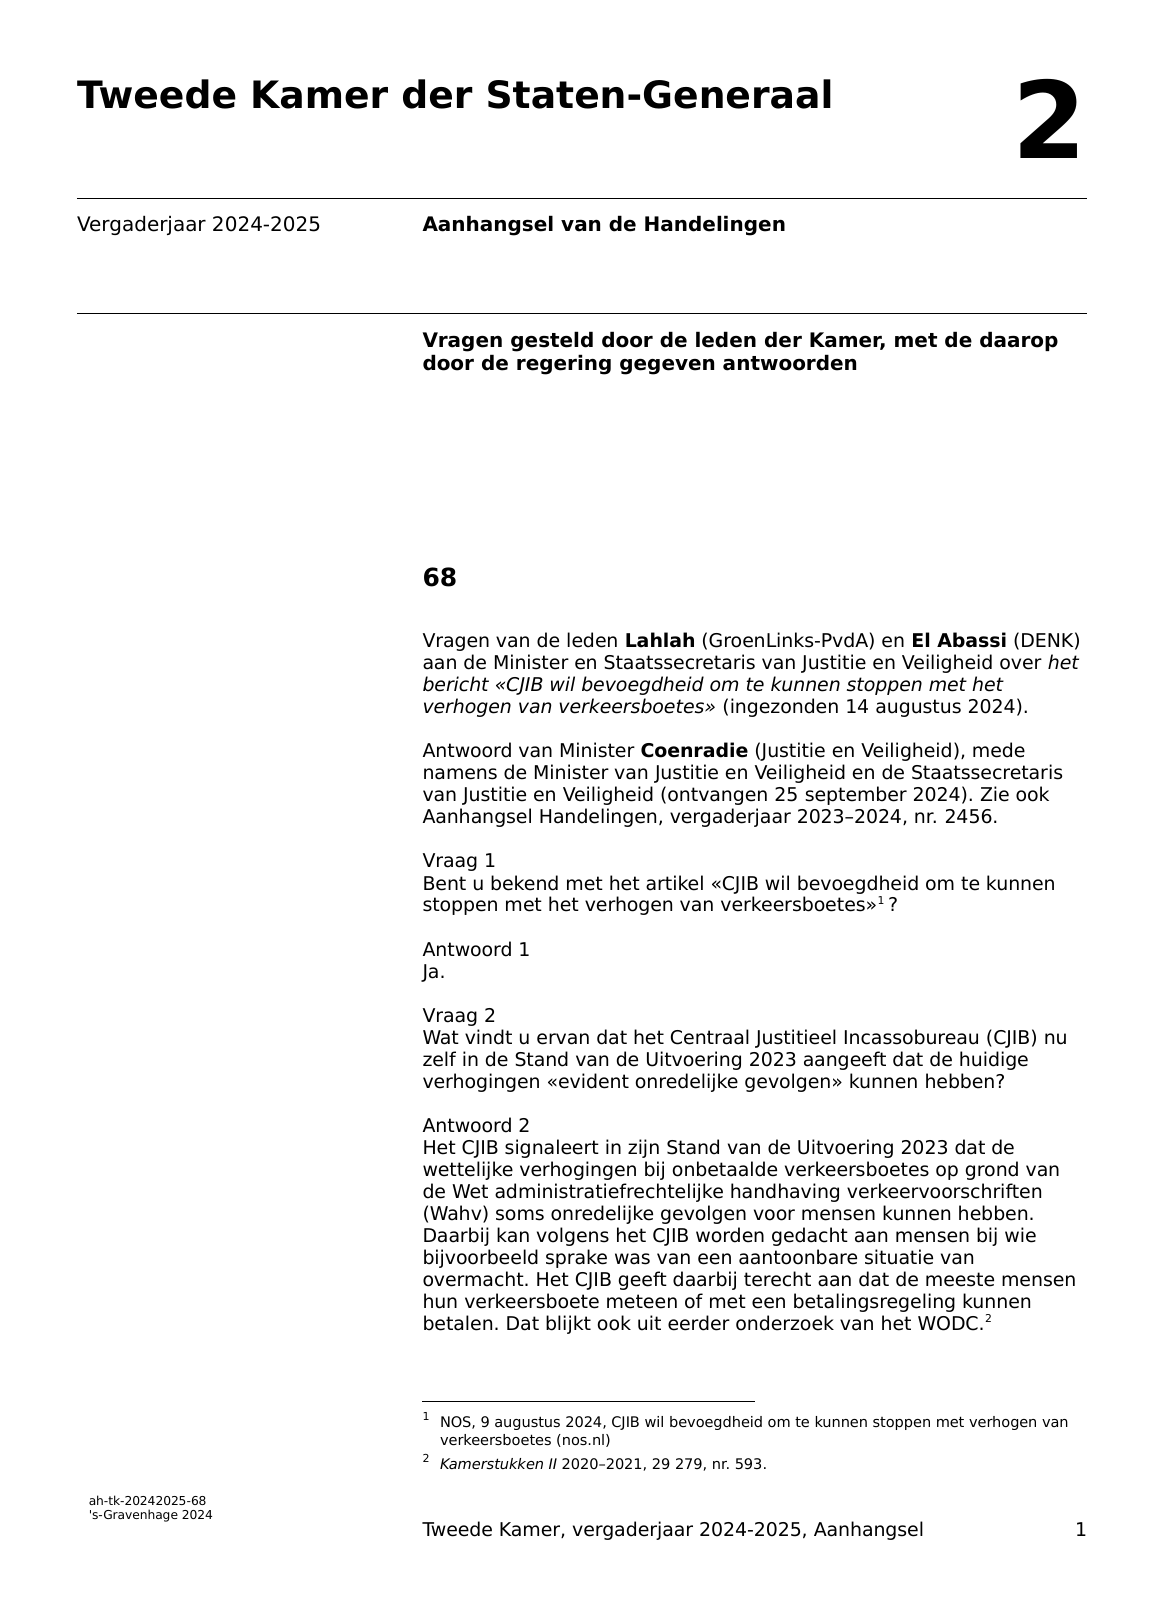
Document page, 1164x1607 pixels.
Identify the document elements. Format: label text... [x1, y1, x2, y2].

text Bent u bekend met het artikel «CJIB wil bevoegdheid om te kunnen stoppen met het verhogen van verkeersboetes»? [422, 872, 1087, 916]
text Wat vindt u ervan dat het Centraal Justitieel Incassobureau (CJIB) nu zelf in de Stand van de Uitvoering 2023 aangeeft dat de huidige verhogingen «evident onredelijke gevolgen» kunnen hebben? [422, 1027, 1087, 1093]
text Vraag 1 [422, 850, 1087, 872]
text Ja. [422, 961, 1087, 982]
text Antwoord 2 [422, 1115, 1087, 1137]
table_cell Vergaderjaar 2024-2025 [77, 199, 422, 313]
text Antwoord 1 [422, 938, 1087, 961]
text NOS, 9 augustus 2024, CJIB wil bevoegdheid om te kunnen stoppen met verhogen van verkeersboetes (nos.nl) [422, 1410, 1087, 1449]
table_cell Aanhangsel van de Handelingen [422, 199, 1087, 313]
text Het CJIB signaleert in zijn Stand van de Uitvoering 2023 dat de wettelijke verhogingen bij onbetaalde verkeersboetes op grond van de Wet administratiefrechtelijke handhaving verkeervoorschriften (Wahv) soms onredelijke gevolgen voor mensen kunnen hebben. Daarbij kan volgens het CJIB worden gedacht aan mensen bij wie bijvoorbeeld sprake was van een aantoonbare situatie van overmacht. Het CJIB geeft daarbij terecht aan dat de meeste mensen hun verkeersboete meteen of met een betalingsregeling kunnen betalen. Dat blijkt ook uit eerder onderzoek van het WODC. [422, 1137, 1087, 1334]
text Kamerstukken II 2020–2021, 29 279, nr. 593. [422, 1452, 1087, 1474]
text Antwoord van Minister Coenradie (Justitie en Veiligheid), mede namens de Minister van Justitie en Veiligheid en de Staatssecretaris van Justitie en Veiligheid (ontvangen 25 september 2024). Zie ook Aanhangsel Handelingen, vergaderjaar 2023–2024, nr. 2456. [422, 740, 1087, 828]
table_cell Vragen gesteld door de leden der Kamer, met de daarop door de regering gegeven antwoorden [422, 314, 1087, 375]
text 68 [422, 563, 1087, 592]
table_cell [77, 314, 422, 375]
text ah-tk-20242025-68 [88, 1494, 323, 1508]
text Vragen van de leden Lahlah (GroenLinks-PvdA) en El Abassi (DENK) aan de Minister en Staatssecretaris van Justitie en Veiligheid over het bericht «CJIB wil bevoegdheid om te kunnen stoppen met het verhogen van verkeersboetes» (ingezonden 14 augustus 2024). [422, 630, 1087, 718]
table_header Tweede Kamer der Staten-Generaal [77, 59, 886, 198]
text 's-Gravenhage 2024 [88, 1508, 323, 1522]
text Vraag 2 [422, 1005, 1087, 1027]
table_header 2 [886, 59, 1087, 198]
